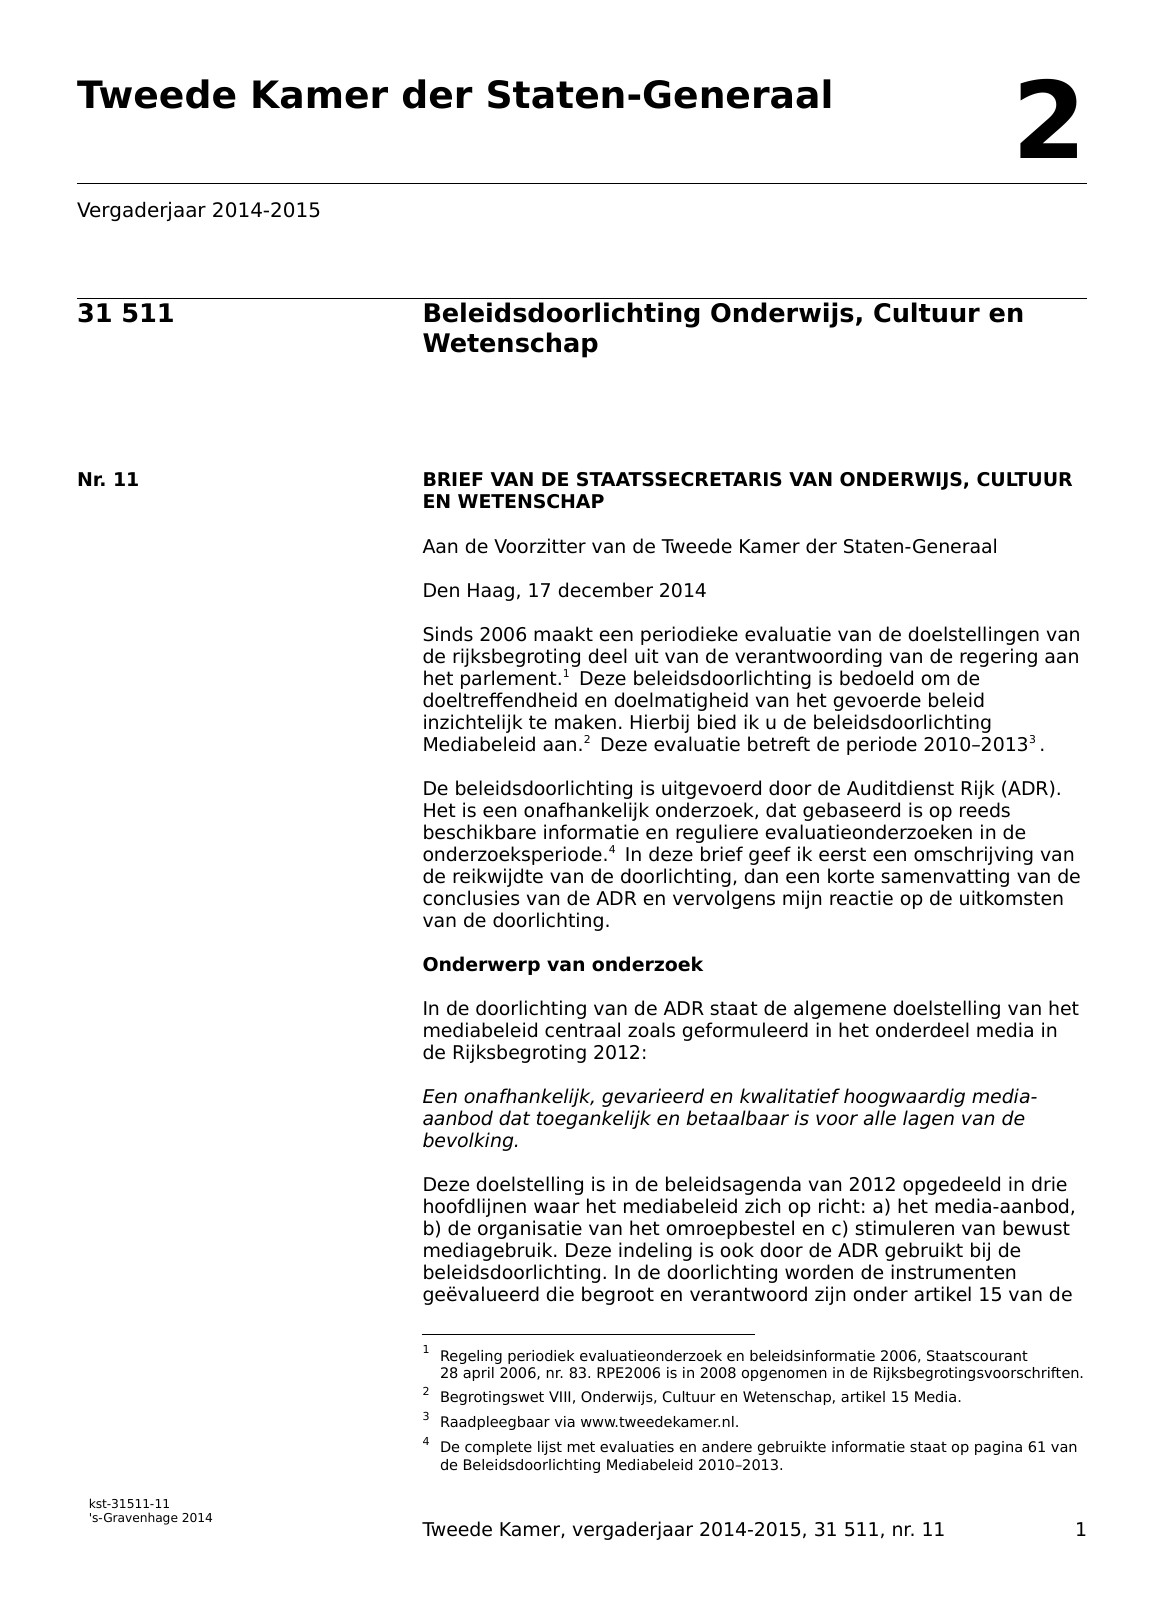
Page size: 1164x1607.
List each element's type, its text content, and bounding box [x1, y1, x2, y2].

text Sinds 2006 maakt een periodieke evaluatie van de doelstellingen van de rijksbegroting deel uit van de verantwoording van de regering aan het parlement. Deze beleidsdoorlichting is bedoeld om de doeltreffendheid en doelmatigheid van het gevoerde beleid inzichtelijk te maken. Hierbij bied ik u de beleidsdoorlichting Mediabeleid aan. Deze evaluatie betreft de periode 2010–2013. [422, 624, 1087, 756]
text Den Haag, 17 december 2014 [422, 580, 1087, 602]
text Regeling periodiek evaluatieonderzoek en beleidsinformatie 2006, Staatscourant 28 april 2006, nr. 83. RPE2006 is in 2008 opgenomen in de Rijksbegrotingsvoorschriften. [422, 1343, 1087, 1382]
table_header 2 [886, 59, 1087, 183]
text Een onafhankelijk, gevarieerd en kwalitatief hoogwaardig media-aanbod dat toegankelijk en betaalbaar is voor alle lagen van de bevolking. [422, 1086, 1087, 1152]
table_header Tweede Kamer der Staten-Generaal [77, 59, 886, 183]
table_cell Vergaderjaar 2014-2015 [77, 184, 1087, 298]
subtitle Onderwerp van onderzoek [422, 954, 1087, 976]
text In de doorlichting van de ADR staat de algemene doelstelling van het mediabeleid centraal zoals geformuleerd in het onderdeel media in de Rijksbegroting 2012: [422, 998, 1087, 1064]
text Aan de Voorzitter van de Tweede Kamer der Staten-Generaal [422, 536, 1087, 557]
text kst-31511-11 [88, 1497, 323, 1511]
text 's-Gravenhage 2014 [88, 1511, 323, 1525]
text Begrotingswet VIII, Onderwijs, Cultuur en Wetenschap, artikel 15 Media. [422, 1385, 1087, 1407]
text De complete lijst met evaluaties en andere gebruikte informatie staat op pagina 61 van de Beleidsdoorlichting Mediabeleid 2010–2013. [422, 1435, 1087, 1474]
subtitle Nr. 11 BRIEF VAN DE STAATSSECRETARIS VAN ONDERWIJS, CULTUUR EN WETENSCHAP [77, 469, 1087, 513]
text Deze doelstelling is in de beleidsagenda van 2012 opgedeeld in drie hoofdlijnen waar het mediabeleid zich op richt: a) het media-aanbod, b) de organisatie van het omroepbestel en c) stimuleren van bewust mediagebruik. Deze indeling is ook door de ADR gebruikt bij de beleidsdoorlichting. In de doorlichting worden de instrumenten geëvalueerd die begroot en verantwoord zijn onder artikel 15 van de [422, 1174, 1087, 1306]
text Raadpleegbaar via www.tweedekamer.nl. [422, 1410, 1087, 1432]
subtitle 31 511 Beleidsdoorlichting Onderwijs, Cultuur en Wetenschap [77, 299, 1087, 358]
text De beleidsdoorlichting is uitgevoerd door de Auditdienst Rijk (ADR). Het is een onafhankelijk onderzoek, dat gebaseerd is op reeds beschikbare informatie en reguliere evaluatieonderzoeken in de onderzoeksperiode. In deze brief geef ik eerst een omschrijving van de reikwijdte van de doorlichting, dan een korte samenvatting van de conclusies van de ADR en vervolgens mijn reactie op de uitkomsten van de doorlichting. [422, 778, 1087, 932]
